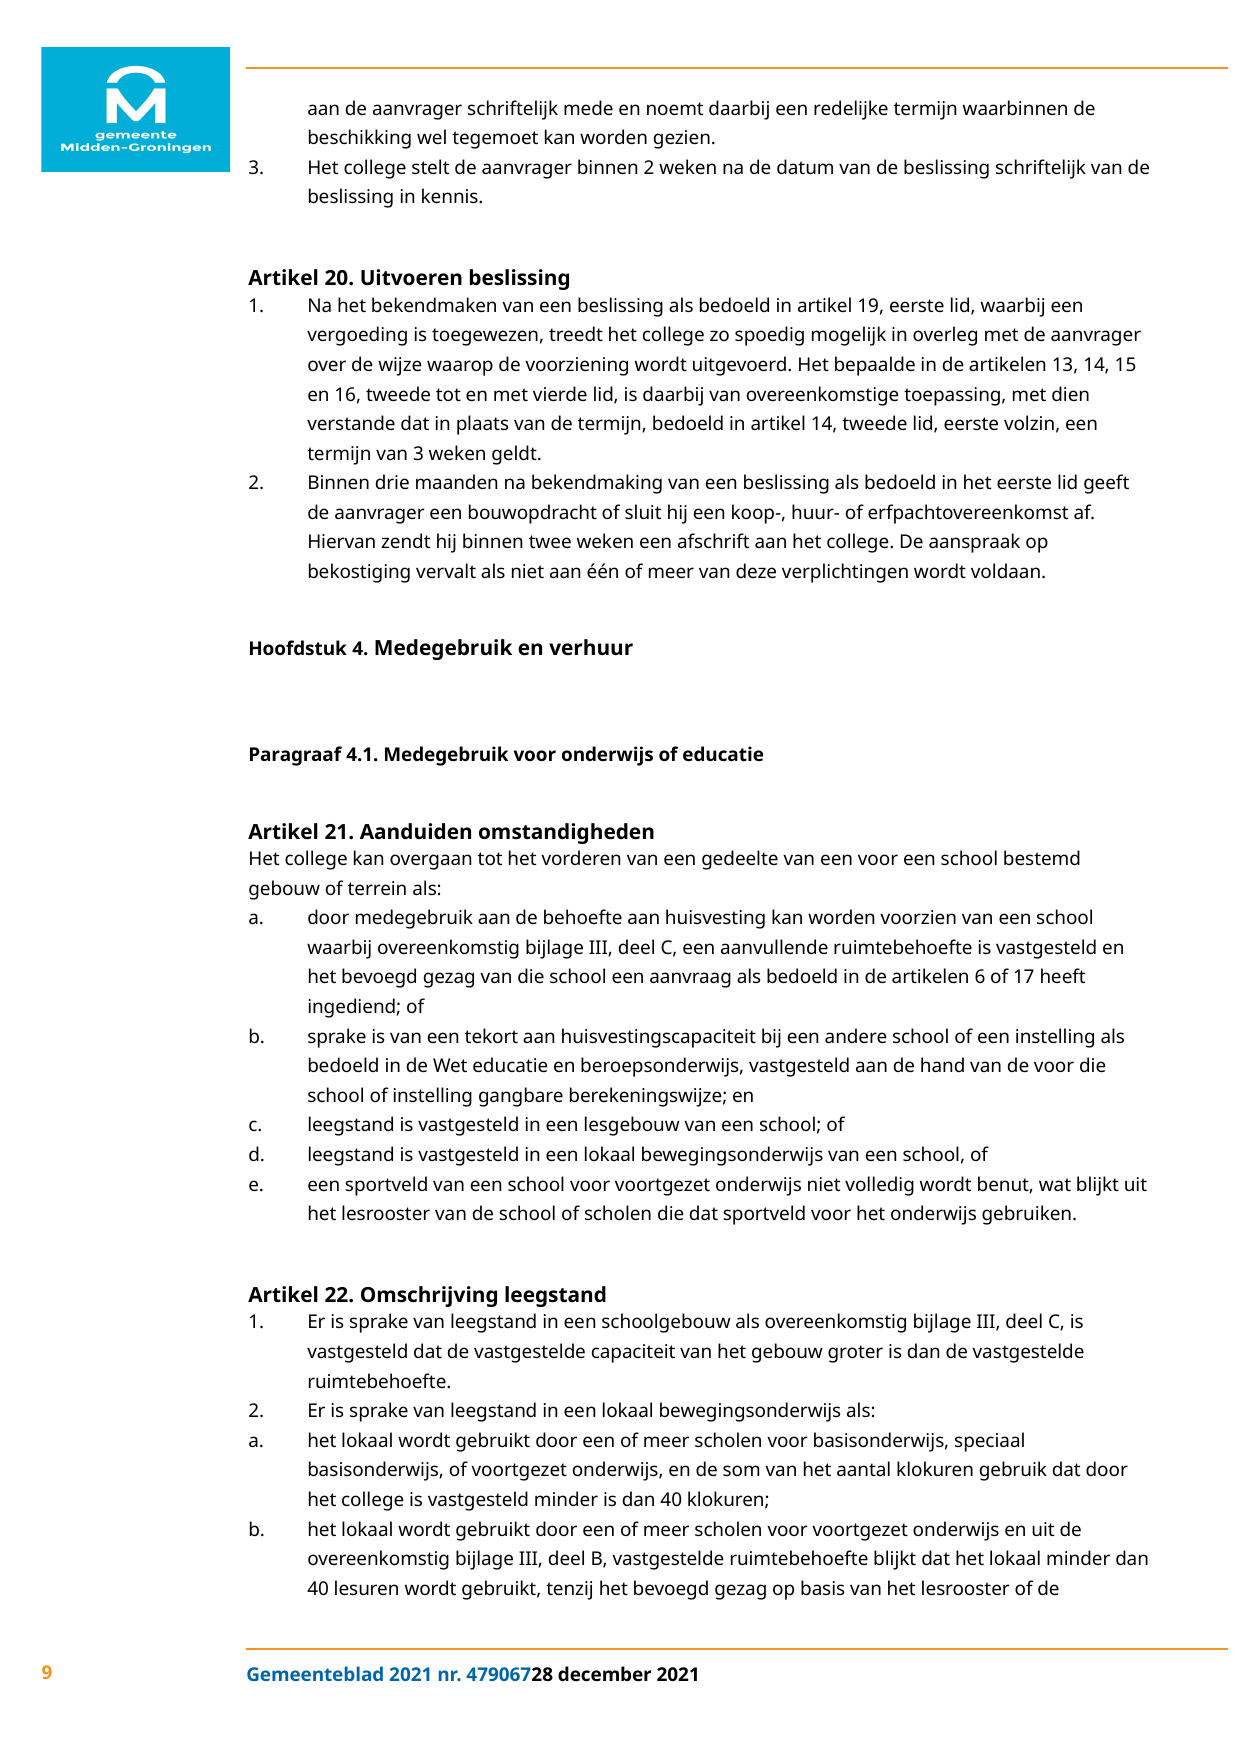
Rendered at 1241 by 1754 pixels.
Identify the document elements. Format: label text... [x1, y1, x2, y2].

list leegstand is vastgesteld in een lokaal bewegingsonderwijs van een school, of [248, 1141, 1152, 1167]
list een sportveld van een school voor voortgezet onderwijs niet volledig wordt benut, wat blijkt uit het lesrooster van de school of scholen die dat sportveld voor het onderwijs gebruiken. [248, 1171, 1152, 1226]
list aan de aanvrager schriftelijk mede en noemt daarbij een redelijke termijn waarbinnen de beschikking wel tegemoet kan worden gezien. [248, 95, 1152, 150]
text Het college kan overgaan tot het vorderen van een gedeelte van een voor een school bestemd gebouw of terrein als: [248, 845, 1152, 901]
text Artikel 21. Aanduiden omstandigheden [248, 817, 1152, 845]
picture [108, 66, 164, 82]
picture [184, 146, 190, 153]
list door medegebruik aan de behoefte aan huisvesting kan worden voorzien van een school waarbij overeenkomstig bijlage III, deel C, een aanvullende ruimtebehoefte is vastgesteld en het bevoegd gezag van die school een aanvraag als bedoeld in de artikelen 6 of 17 heeft ingediend; of [248, 904, 1152, 1019]
list het lokaal wordt gebruikt door een of meer scholen voor basisonderwijs, speciaal basisonderwijs, of voortgezet onderwijs, en de som van het aantal klokuren gebruik dat door het college is vastgesteld minder is dan 40 klokuren; [248, 1427, 1152, 1512]
list Na het bekendmaken van een beslissing als bedoeld in artikel 19, eerste lid, waarbij een vergoeding is toegewezen, treedt het college zo spoedig mogelijk in overleg met de aanvrager over de wijze waarop de voorziening wordt uitgevoerd. Het bepaalde in de artikelen 13, 14, 15 en 16, tweede tot en met vierde lid, is daarbij van overeenkomstige toepassing, met dien verstande dat in plaats van de termijn, bedoeld in artikel 14, tweede lid, eerste volzin, een termijn van 3 weken geldt. [248, 292, 1152, 466]
text Artikel 22. Omschrijving leegstand [248, 1280, 1152, 1309]
text Artikel 20. Uitvoeren beslissing [248, 263, 1152, 292]
list sprake is van een tekort aan huisvestingscapaciteit bij een andere school of een instelling als bedoeld in de Wet educatie en beroepsonderwijs, vastgesteld aan de hand van de voor die school of instelling gangbare berekeningswijze; en [248, 1023, 1152, 1108]
text Hoofdstuk 4. Medegebruik en verhuur [248, 633, 1152, 662]
list het lokaal wordt gebruikt door een of meer scholen voor voortgezet onderwijs en uit de overeenkomstig bijlage III, deel B, vastgestelde ruimtebehoefte blijkt dat het lokaal minder dan 40 lesuren wordt gebruikt, tenzij het bevoegd gezag op basis van het lesrooster of de [248, 1516, 1152, 1601]
list leegstand is vastgesteld in een lesgebouw van een school; of [248, 1112, 1152, 1137]
picture [107, 89, 165, 122]
text Paragraaf 4.1. Medegebruik voor onderwijs of educatie [248, 741, 1152, 766]
list Binnen drie maanden na bekendmaking van een beslissing als bedoeld in het eerste lid geeft de aanvrager een bouwopdracht of sluit hij een koop-, huur- of erfpachtovereenkomst af. Hiervan zendt hij binnen twee weken een afschrift aan het college. De aanspraak op bekostiging vervalt als niet aan één of meer van deze verplichtingen wordt voldaan. [248, 469, 1152, 584]
list Er is sprake van leegstand in een lokaal bewegingsonderwijs als: [248, 1397, 1152, 1423]
list Er is sprake van leegstand in een schoolgebouw als overeenkomstig bijlage III, deel C, is vastgesteld dat de vastgestelde capaciteit van het gebouw groter is dan de vastgestelde ruimtebehoefte. [248, 1309, 1152, 1394]
list Het college stelt de aanvrager binnen 2 weken na de datum van de beslissing schriftelijk van de beslissing in kennis. [248, 154, 1152, 209]
